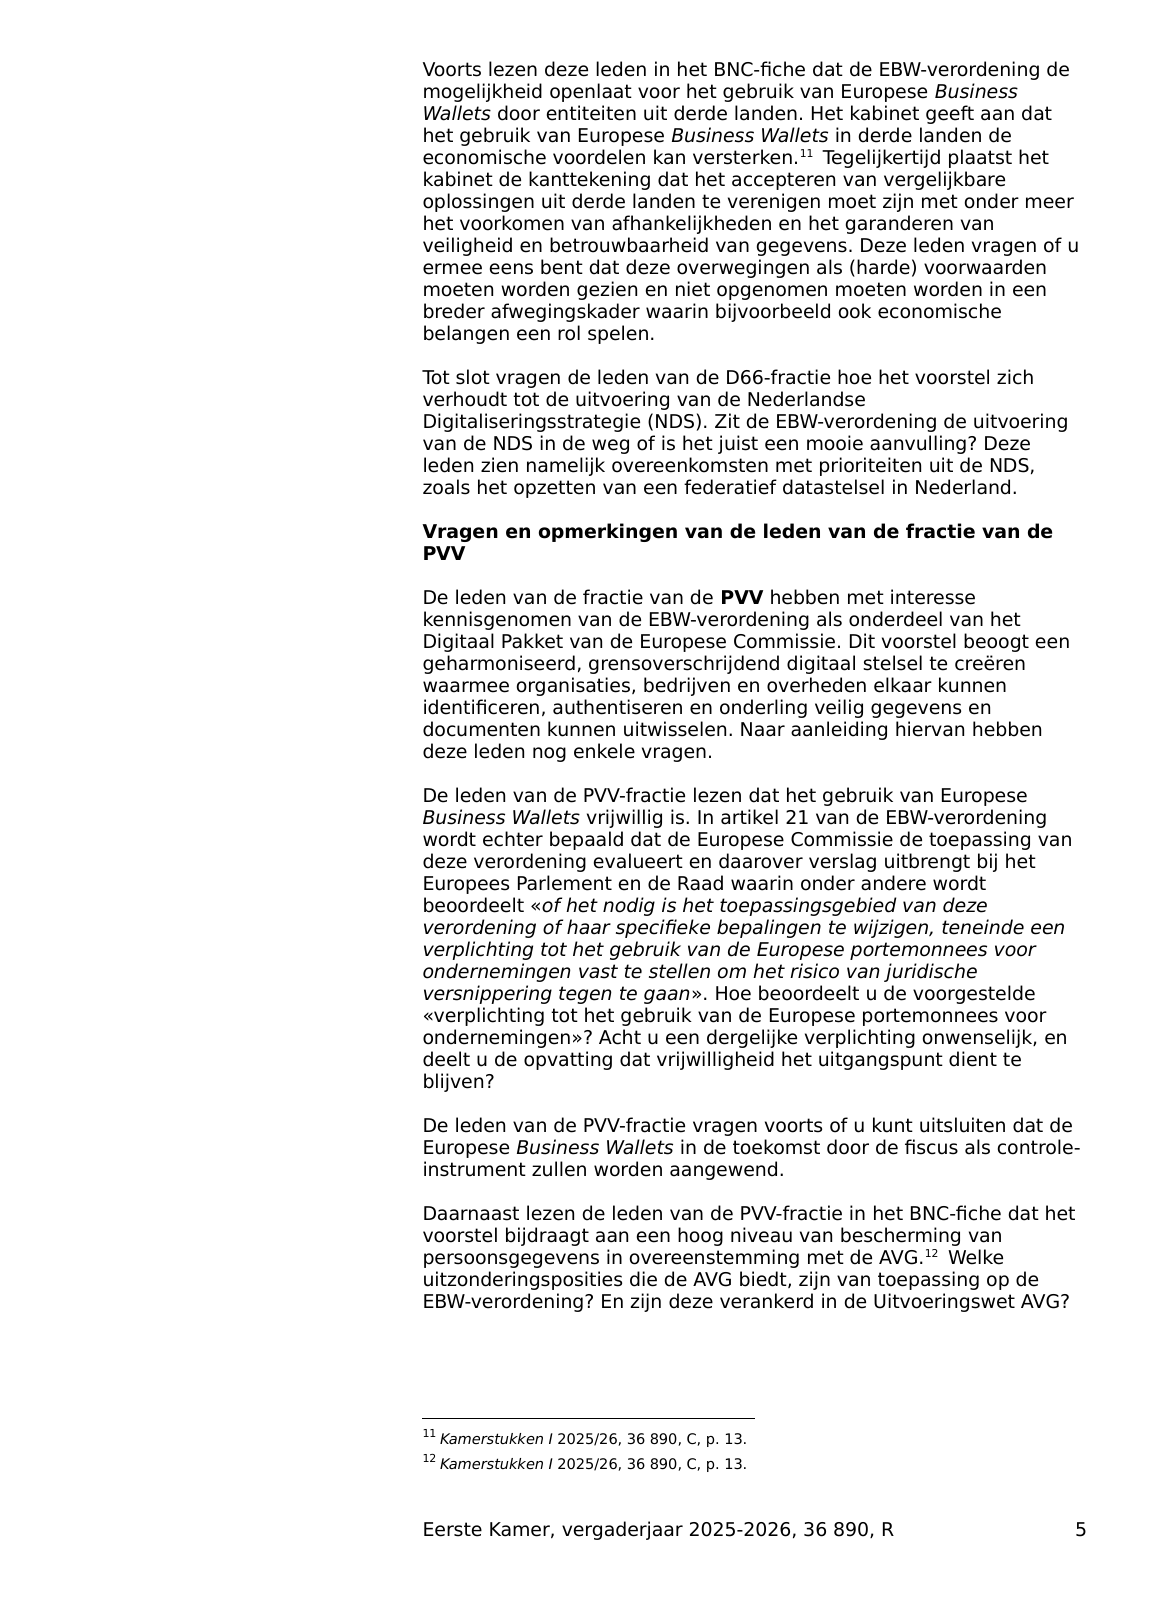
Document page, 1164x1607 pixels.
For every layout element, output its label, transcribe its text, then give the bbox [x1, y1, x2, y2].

text De leden van de PVV-fractie lezen dat het gebruik van Europese Business Wallets vrijwillig is. In artikel 21 van de EBW-verordening wordt echter bepaald dat de Europese Commissie de toepassing van deze verordening evalueert en daarover verslag uitbrengt bij het Europees Parlement en de Raad waarin onder andere wordt beoordeelt «of het nodig is het toepassingsgebied van deze verordening of haar specifieke bepalingen te wijzigen, teneinde een verplichting tot het gebruik van de Europese portemonnees voor ondernemingen vast te stellen om het risico van juridische versnippering tegen te gaan». Hoe beoordeelt u de voorgestelde «verplichting tot het gebruik van de Europese portemonnees voor ondernemingen»? Acht u een dergelijke verplichting onwenselijk, en deelt u de opvatting dat vrijwilligheid het uitgangspunt dient te blijven? [422, 785, 1087, 1093]
text Kamerstukken I 2025/26, 36 890, C, p. 13. [422, 1427, 1087, 1449]
text De leden van de PVV-fractie vragen voorts of u kunt uitsluiten dat de Europese Business Wallets in de toekomst door de fiscus als controle-instrument zullen worden aangewend. [422, 1115, 1087, 1181]
text Kamerstukken I 2025/26, 36 890, C, p. 13. [422, 1452, 1087, 1474]
text Daarnaast lezen de leden van de PVV-fractie in het BNC-fiche dat het voorstel bijdraagt aan een hoog niveau van bescherming van persoonsgegevens in overeenstemming met de AVG. Welke uitzonderingsposities die de AVG biedt, zijn van toepassing op de EBW-verordening? En zijn deze verankerd in de Uitvoeringswet AVG? [422, 1203, 1087, 1313]
text Voorts lezen deze leden in het BNC-fiche dat de EBW-verordening de mogelijkheid openlaat voor het gebruik van Europese Business Wallets door entiteiten uit derde landen. Het kabinet geeft aan dat het gebruik van Europese Business Wallets in derde landen de economische voordelen kan versterken. Tegelijkertijd plaatst het kabinet de kanttekening dat het accepteren van vergelijkbare oplossingen uit derde landen te verenigen moet zijn met onder meer het voorkomen van afhankelijkheden en het garanderen van veiligheid en betrouwbaarheid van gegevens. Deze leden vragen of u ermee eens bent dat deze overwegingen als (harde) voorwaarden moeten worden gezien en niet opgenomen moeten worden in een breder afwegingskader waarin bijvoorbeeld ook economische belangen een rol spelen. [422, 59, 1087, 345]
subtitle Vragen en opmerkingen van de leden van de fractie van de PVV [422, 521, 1087, 565]
text Tot slot vragen de leden van de D66-fractie hoe het voorstel zich verhoudt tot de uitvoering van de Nederlandse Digitaliseringsstrategie (NDS). Zit de EBW-verordening de uitvoering van de NDS in de weg of is het juist een mooie aanvulling? Deze leden zien namelijk overeenkomsten met prioriteiten uit de NDS, zoals het opzetten van een federatief datastelsel in Nederland. [422, 367, 1087, 499]
text De leden van de fractie van de PVV hebben met interesse kennisgenomen van de EBW-verordening als onderdeel van het Digitaal Pakket van de Europese Commissie. Dit voorstel beoogt een geharmoniseerd, grensoverschrijdend digitaal stelsel te creëren waarmee organisaties, bedrijven en overheden elkaar kunnen identificeren, authentiseren en onderling veilig gegevens en documenten kunnen uitwisselen. Naar aanleiding hiervan hebben deze leden nog enkele vragen. [422, 587, 1087, 763]
